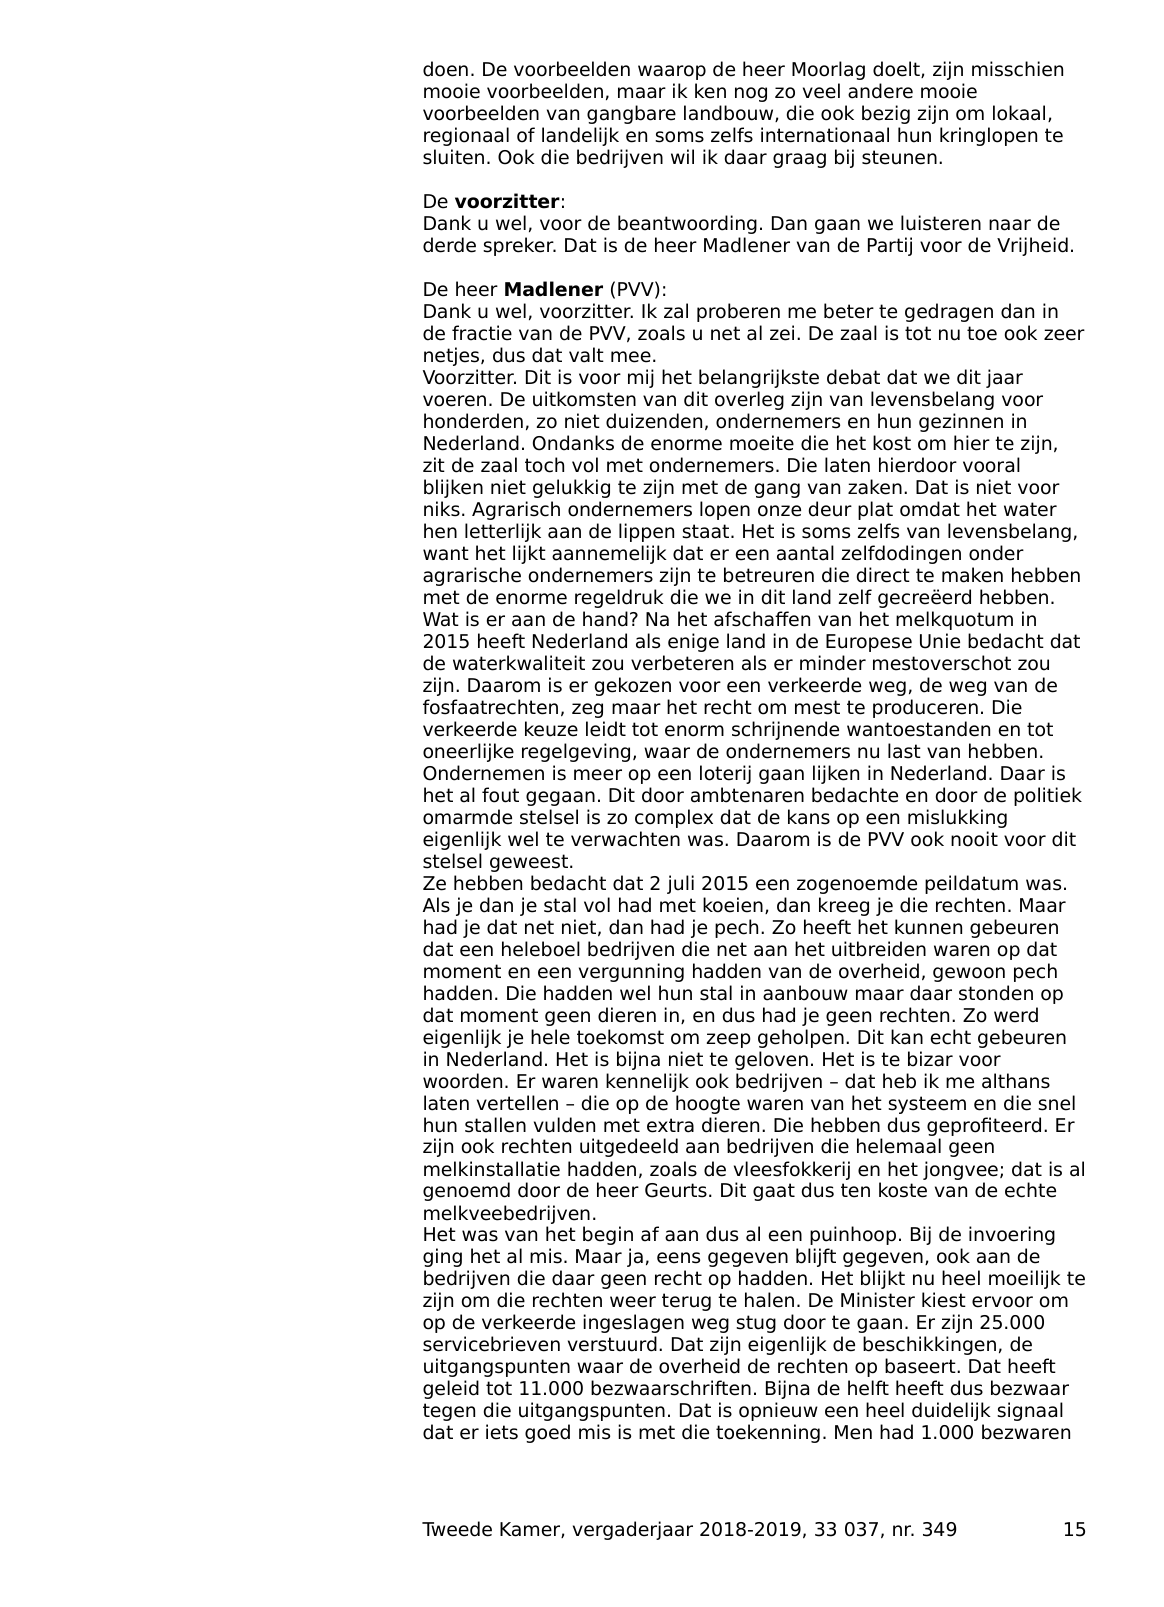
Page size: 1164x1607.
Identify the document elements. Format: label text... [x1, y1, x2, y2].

text Dank u wel, voor de beantwoording. Dan gaan we luisteren naar de derde spreker. Dat is de heer Madlener van de Partij voor de Vrijheid. [422, 213, 1087, 257]
text De voorzitter: [422, 191, 1087, 213]
text Dank u wel, voorzitter. Ik zal proberen me beter te gedragen dan in de fractie van de PVV, zoals u net al zei. De zaal is tot nu toe ook zeer netjes, dus dat valt mee. [422, 301, 1087, 367]
text Voorzitter. Dit is voor mij het belangrijkste debat dat we dit jaar voeren. De uitkomsten van dit overleg zijn van levensbelang voor honderden, zo niet duizenden, ondernemers en hun gezinnen in Nederland. Ondanks de enorme moeite die het kost om hier te zijn, zit de zaal toch vol met ondernemers. Die laten hierdoor vooral blijken niet gelukkig te zijn met de gang van zaken. Dat is niet voor niks. Agrarisch ondernemers lopen onze deur plat omdat het water hen letterlijk aan de lippen staat. Het is soms zelfs van levensbelang, want het lijkt aannemelijk dat er een aantal zelfdodingen onder agrarische ondernemers zijn te betreuren die direct te maken hebben met de enorme regeldruk die we in dit land zelf gecreëerd hebben. [422, 367, 1087, 609]
text doen. De voorbeelden waarop de heer Moorlag doelt, zijn misschien mooie voorbeelden, maar ik ken nog zo veel andere mooie voorbeelden van gangbare landbouw, die ook bezig zijn om lokaal, regionaal of landelijk en soms zelfs internationaal hun kringlopen te sluiten. Ook die bedrijven wil ik daar graag bij steunen. [422, 59, 1087, 169]
text Het was van het begin af aan dus al een puinhoop. Bij de invoering ging het al mis. Maar ja, eens gegeven blijft gegeven, ook aan de bedrijven die daar geen recht op hadden. Het blijkt nu heel moeilijk te zijn om die rechten weer terug te halen. De Minister kiest ervoor om op de verkeerde ingeslagen weg stug door te gaan. Er zijn 25.000 servicebrieven verstuurd. Dat zijn eigenlijk de beschikkingen, de uitgangspunten waar de overheid de rechten op baseert. Dat heeft geleid tot 11.000 bezwaarschriften. Bijna de helft heeft dus bezwaar tegen die uitgangspunten. Dat is opnieuw een heel duidelijk signaal dat er iets goed mis is met die toekenning. Men had 1.000 bezwaren [422, 1224, 1087, 1444]
text Ze hebben bedacht dat 2 juli 2015 een zogenoemde peildatum was. Als je dan je stal vol had met koeien, dan kreeg je die rechten. Maar had je dat net niet, dan had je pech. Zo heeft het kunnen gebeuren dat een heleboel bedrijven die net aan het uitbreiden waren op dat moment en een vergunning hadden van de overheid, gewoon pech hadden. Die hadden wel hun stal in aanbouw maar daar stonden op dat moment geen dieren in, en dus had je geen rechten. Zo werd eigenlijk je hele toekomst om zeep geholpen. Dit kan echt gebeuren in Nederland. Het is bijna niet te geloven. Het is te bizar voor woorden. Er waren kennelijk ook bedrijven – dat heb ik me althans laten vertellen – die op de hoogte waren van het systeem en die snel hun stallen vulden met extra dieren. Die hebben dus geprofiteerd. Er zijn ook rechten uitgedeeld aan bedrijven die helemaal geen melkinstallatie hadden, zoals de vleesfokkerij en het jongvee; dat is al genoemd door de heer Geurts. Dit gaat dus ten koste van de echte melkveebedrijven. [422, 873, 1087, 1224]
text De heer Madlener (PVV): [422, 279, 1087, 301]
text Wat is er aan de hand? Na het afschaffen van het melkquotum in 2015 heeft Nederland als enige land in de Europese Unie bedacht dat de waterkwaliteit zou verbeteren als er minder mestoverschot zou zijn. Daarom is er gekozen voor een verkeerde weg, de weg van de fosfaatrechten, zeg maar het recht om mest te produceren. Die verkeerde keuze leidt tot enorm schrijnende wantoestanden en tot oneerlijke regelgeving, waar de ondernemers nu last van hebben. Ondernemen is meer op een loterij gaan lijken in Nederland. Daar is het al fout gegaan. Dit door ambtenaren bedachte en door de politiek omarmde stelsel is zo complex dat de kans op een mislukking eigenlijk wel te verwachten was. Daarom is de PVV ook nooit voor dit stelsel geweest. [422, 609, 1087, 873]
